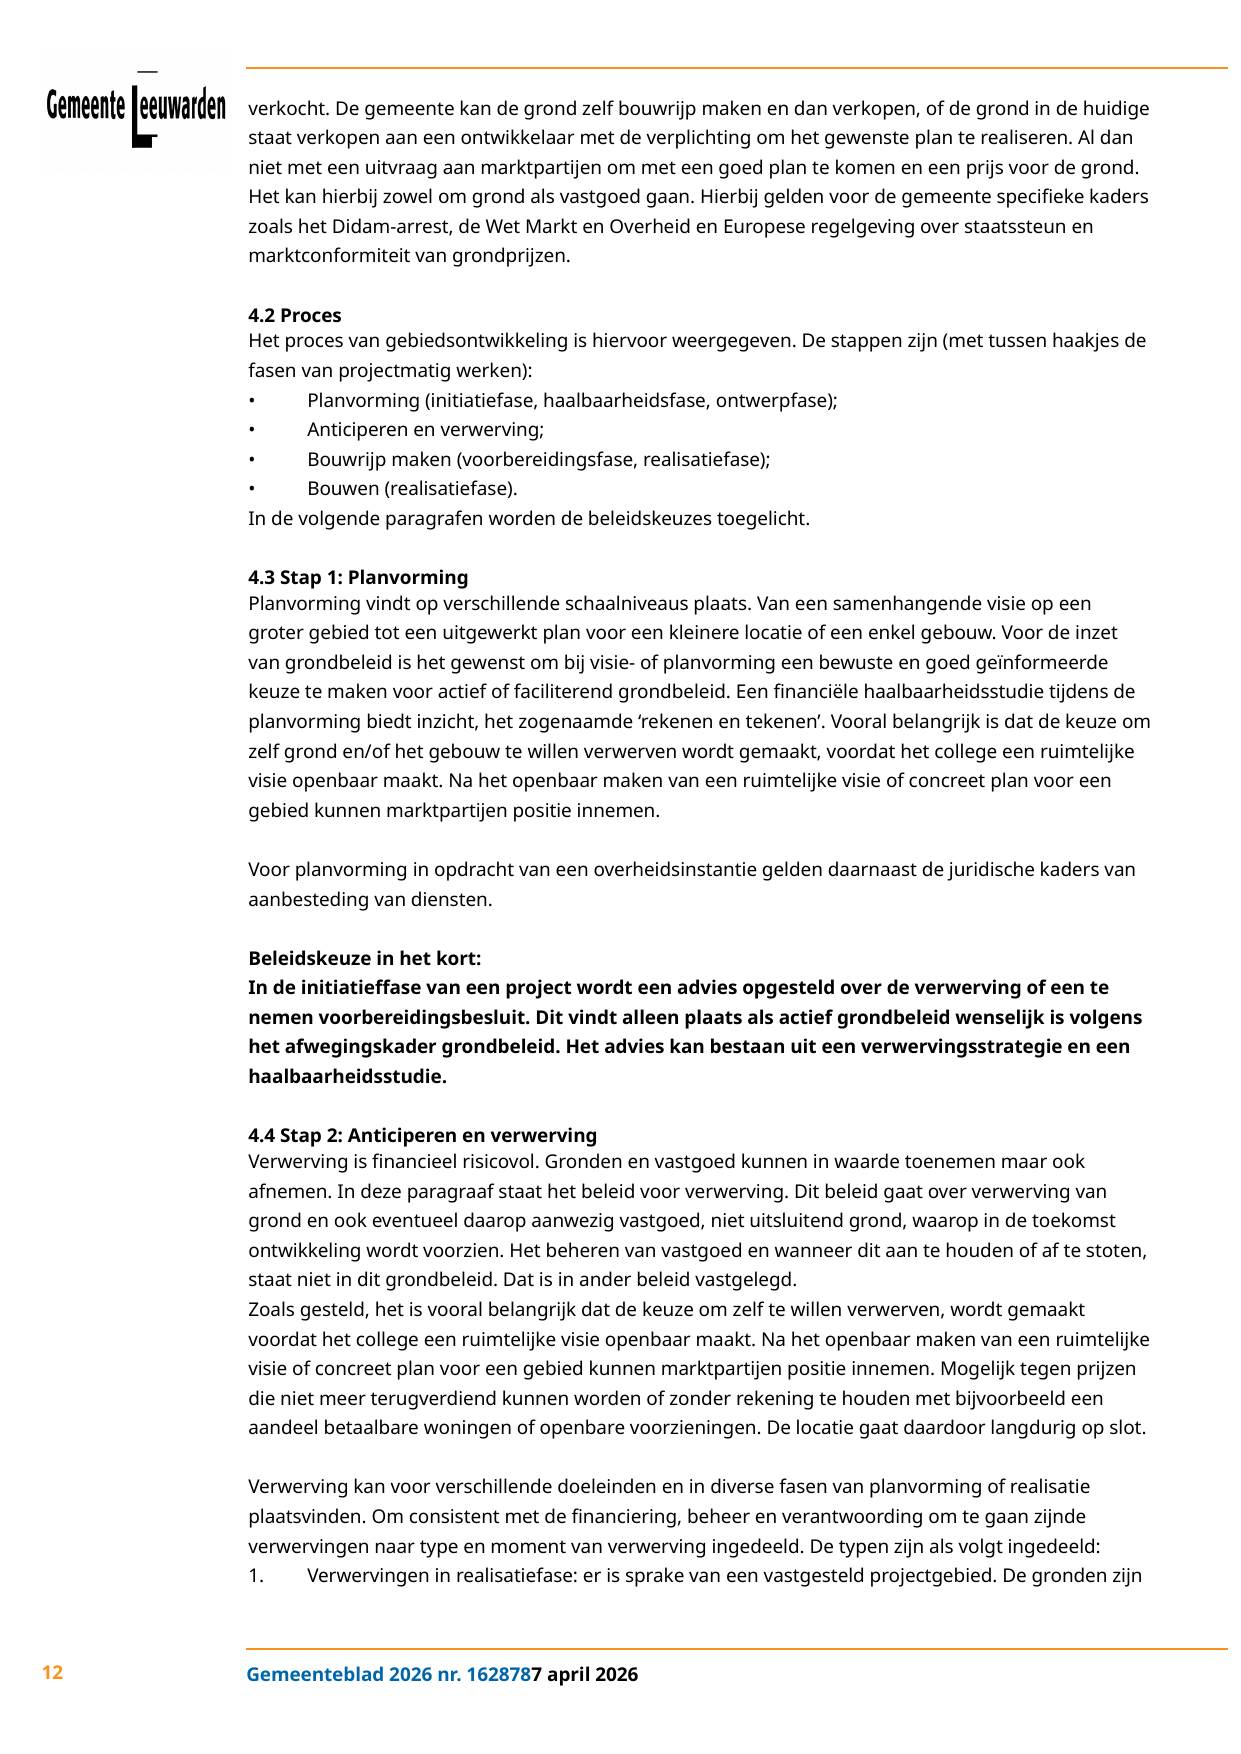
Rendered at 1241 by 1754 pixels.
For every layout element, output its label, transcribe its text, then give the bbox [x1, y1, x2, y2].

list Verwervingen in realisatiefase: er is sprake van een vastgesteld projectgebied. De gronden zijn [248, 1562, 1152, 1588]
text Voor planvorming in opdracht van een overheidsinstantie gelden daarnaast de juridische kaders van aanbesteding van diensten. [248, 856, 1152, 912]
text Verwerving kan voor verschillende doeleinden en in diverse fasen van planvorming of realisatie plaatsvinden. Om consistent met de financiering, beheer en verantwoording om te gaan zijnde verwervingen naar type en moment van verwerving ingedeeld. De typen zijn als volgt ingedeeld: [248, 1474, 1152, 1558]
text 4.2 Proces [248, 302, 1152, 328]
list Bouwrijp maken (voorbereidingsfase, realisatiefase); [248, 446, 1152, 472]
text Zoals gesteld, het is vooral belangrijk dat de keuze om zelf te willen verwerven, wordt gemaakt voordat het college een ruimtelijke visie openbaar maakt. Na het openbaar maken van een ruimtelijke visie of concreet plan voor een gebied kunnen marktpartijen positie innemen. Mogelijk tegen prijzen die niet meer terugverdiend kunnen worden of zonder rekening te houden met bijvoorbeeld een aandeel betaalbare woningen of openbare voorzieningen. De locatie gaat daardoor langdurig op slot. [248, 1296, 1152, 1440]
picture [41, 47, 231, 172]
list Bouwen (realisatiefase). [248, 476, 1152, 501]
text verkocht. De gemeente kan de grond zelf bouwrijp maken en dan verkopen, of de grond in de huidige staat verkopen aan een ontwikkelaar met de verplichting om het gewenste plan te realiseren. Al dan niet met een uitvraag aan marktpartijen om met een goed plan te komen en een prijs voor de grond. Het kan hierbij zowel om grond als vastgoed gaan. Hierbij gelden voor de gemeente specifieke kaders zoals het Didam-arrest, de Wet Markt en Overheid en Europese regelgeving over staatssteun en marktconformiteit van grondprijzen. [248, 95, 1152, 268]
text In de initiatieffase van een project wordt een advies opgesteld over de verwerving of een te nemen voorbereidingsbesluit. Dit vindt alleen plaats als actief grondbeleid wenselijk is volgens het afwegingskader grondbeleid. Het advies kan bestaan uit een verwervingsstrategie en een haalbaarheidsstudie. [248, 974, 1152, 1089]
text Planvorming vindt op verschillende schaalniveaus plaats. Van een samenhangende visie op een groter gebied tot een uitgewerkt plan voor een kleinere locatie of een enkel gebouw. Voor de inzet van grondbeleid is het gewenst om bij visie- of planvorming een bewuste en goed geïnformeerde keuze te maken voor actief of faciliterend grondbeleid. Een financiële haalbaarheidsstudie tijdens de planvorming biedt inzicht, het zogenaamde ‘rekenen en tekenen’. Vooral belangrijk is dat de keuze om zelf grond en/of het gebouw te willen verwerven wordt gemaakt, voordat het college een ruimtelijke visie openbaar maakt. Na het openbaar maken van een ruimtelijke visie of concreet plan voor een gebied kunnen marktpartijen positie innemen. [248, 590, 1152, 823]
text Beleidskeuze in het kort: [248, 945, 1152, 971]
text 4.4 Stap 2: Anticiperen en verwerving [248, 1122, 1152, 1148]
text Het proces van gebiedsontwikkeling is hiervoor weergegeven. De stappen zijn (met tussen haakjes de fasen van projectmatig werken): [248, 328, 1152, 383]
text Verwerving is financieel risicovol. Gronden en vastgoed kunnen in waarde toenemen maar ook afnemen. In deze paragraaf staat het beleid voor verwerving. Dit beleid gaat over verwerving van grond en ook eventueel daarop aanwezig vastgoed, niet uitsluitend grond, waarop in de toekomst ontwikkeling wordt voorzien. Het beheren van vastgoed en wanneer dit aan te houden of af te stoten, staat niet in dit grondbeleid. Dat is in ander beleid vastgelegd. [248, 1148, 1152, 1292]
list Planvorming (initiatiefase, haalbaarheidsfase, ontwerpfase); [248, 387, 1152, 412]
text In de volgende paragrafen worden de beleidskeuzes toegelicht. [248, 505, 1152, 531]
text 4.3 Stap 1: Planvorming [248, 564, 1152, 590]
list Anticiperen en verwerving; [248, 416, 1152, 442]
